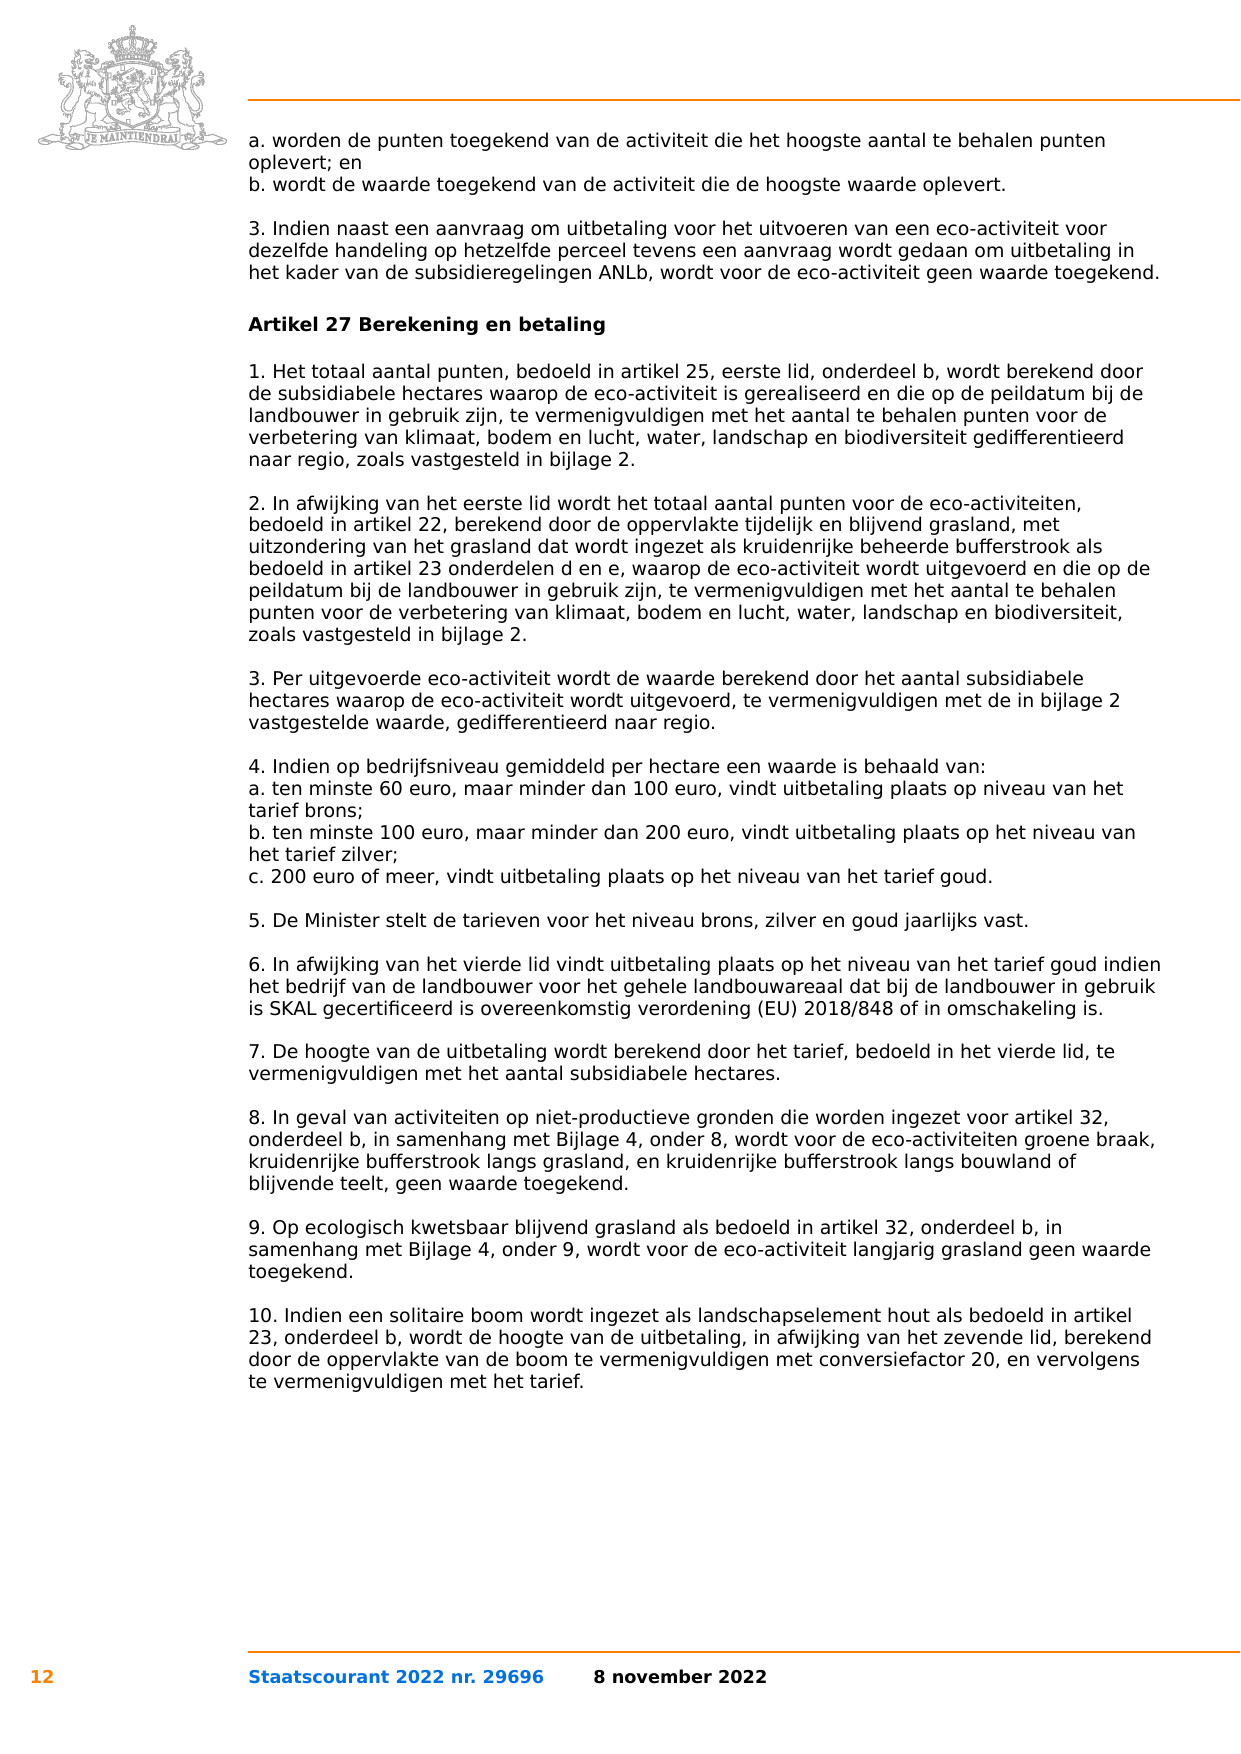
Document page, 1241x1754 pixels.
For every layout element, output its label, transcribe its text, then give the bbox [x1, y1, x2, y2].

text 9. Op ecologisch kwetsbaar blijvend grasland als bedoeld in artikel 32, onderdeel b, in samenhang met Bijlage 4, onder 9, wordt voor de eco-activiteit langjarig grasland geen waarde toegekend. [248, 1217, 1163, 1283]
subtitle Artikel 27 Berekening en betaling [248, 314, 1163, 336]
text 1. Het totaal aantal punten, bedoeld in artikel 25, eerste lid, onderdeel b, wordt berekend door de subsidiabele hectares waarop de eco-activiteit is gerealiseerd en die op de peildatum bij de landbouwer in gebruik zijn, te vermenigvuldigen met het aantal te behalen punten voor de verbetering van klimaat, bodem en lucht, water, landschap en biodiversiteit gedifferentieerd naar regio, zoals vastgesteld in bijlage 2. [248, 361, 1163, 471]
text 5. De Minister stelt de tarieven voor het niveau brons, zilver en goud jaarlijks vast. [248, 910, 1163, 932]
text b. ten minste 100 euro, maar minder dan 200 euro, vindt uitbetaling plaats op het niveau van het tarief zilver; [248, 822, 1163, 866]
picture [38, 25, 227, 150]
text a. worden de punten toegekend van de activiteit die het hoogste aantal te behalen punten oplevert; en [248, 130, 1163, 174]
text 8. In geval van activiteiten op niet-productieve gronden die worden ingezet voor artikel 32, onderdeel b, in samenhang met Bijlage 4, onder 8, wordt voor de eco-activiteiten groene braak, kruidenrijke bufferstrook langs grasland, en kruidenrijke bufferstrook langs bouwland of blijvende teelt, geen waarde toegekend. [248, 1107, 1163, 1195]
text 2. In afwijking van het eerste lid wordt het totaal aantal punten voor de eco-activiteiten, bedoeld in artikel 22, berekend door de oppervlakte tijdelijk en blijvend grasland, met uitzondering van het grasland dat wordt ingezet als kruidenrijke beheerde bufferstrook als bedoeld in artikel 23 onderdelen d en e, waarop de eco-activiteit wordt uitgevoerd en die op de peildatum bij de landbouwer in gebruik zijn, te vermenigvuldigen met het aantal te behalen punten voor de verbetering van klimaat, bodem en lucht, water, landschap en biodiversiteit, zoals vastgesteld in bijlage 2. [248, 492, 1163, 646]
text 3. Per uitgevoerde eco-activiteit wordt de waarde berekend door het aantal subsidiabele hectares waarop de eco-activiteit wordt uitgevoerd, te vermenigvuldigen met de in bijlage 2 vastgestelde waarde, gedifferentieerd naar regio. [248, 668, 1163, 734]
text 10. Indien een solitaire boom wordt ingezet als landschapselement hout als bedoeld in artikel 23, onderdeel b, wordt de hoogte van de uitbetaling, in afwijking van het zevende lid, berekend door de oppervlakte van de boom te vermenigvuldigen met conversiefactor 20, en vervolgens te vermenigvuldigen met het tarief. [248, 1305, 1163, 1393]
text b. wordt de waarde toegekend van de activiteit die de hoogste waarde oplevert. [248, 174, 1163, 196]
text 7. De hoogte van de uitbetaling wordt berekend door het tarief, bedoeld in het vierde lid, te vermenigvuldigen met het aantal subsidiabele hectares. [248, 1041, 1163, 1085]
text 6. In afwijking van het vierde lid vindt uitbetaling plaats op het niveau van het tarief goud indien het bedrijf van de landbouwer voor het gehele landbouwareaal dat bij de landbouwer in gebruik is SKAL gecertificeerd is overeenkomstig verordening (EU) 2018/848 of in omschakeling is. [248, 953, 1163, 1019]
text a. ten minste 60 euro, maar minder dan 100 euro, vindt uitbetaling plaats op niveau van het tarief brons; [248, 778, 1163, 822]
text 4. Indien op bedrijfsniveau gemiddeld per hectare een waarde is behaald van: [248, 756, 1163, 778]
text 3. Indien naast een aanvraag om uitbetaling voor het uitvoeren van een eco-activiteit voor dezelfde handeling op hetzelfde perceel tevens een aanvraag wordt gedaan om uitbetaling in het kader van de subsidieregelingen ANLb, wordt voor de eco-activiteit geen waarde toegekend. [248, 218, 1163, 284]
text c. 200 euro of meer, vindt uitbetaling plaats op het niveau van het tarief goud. [248, 866, 1163, 888]
